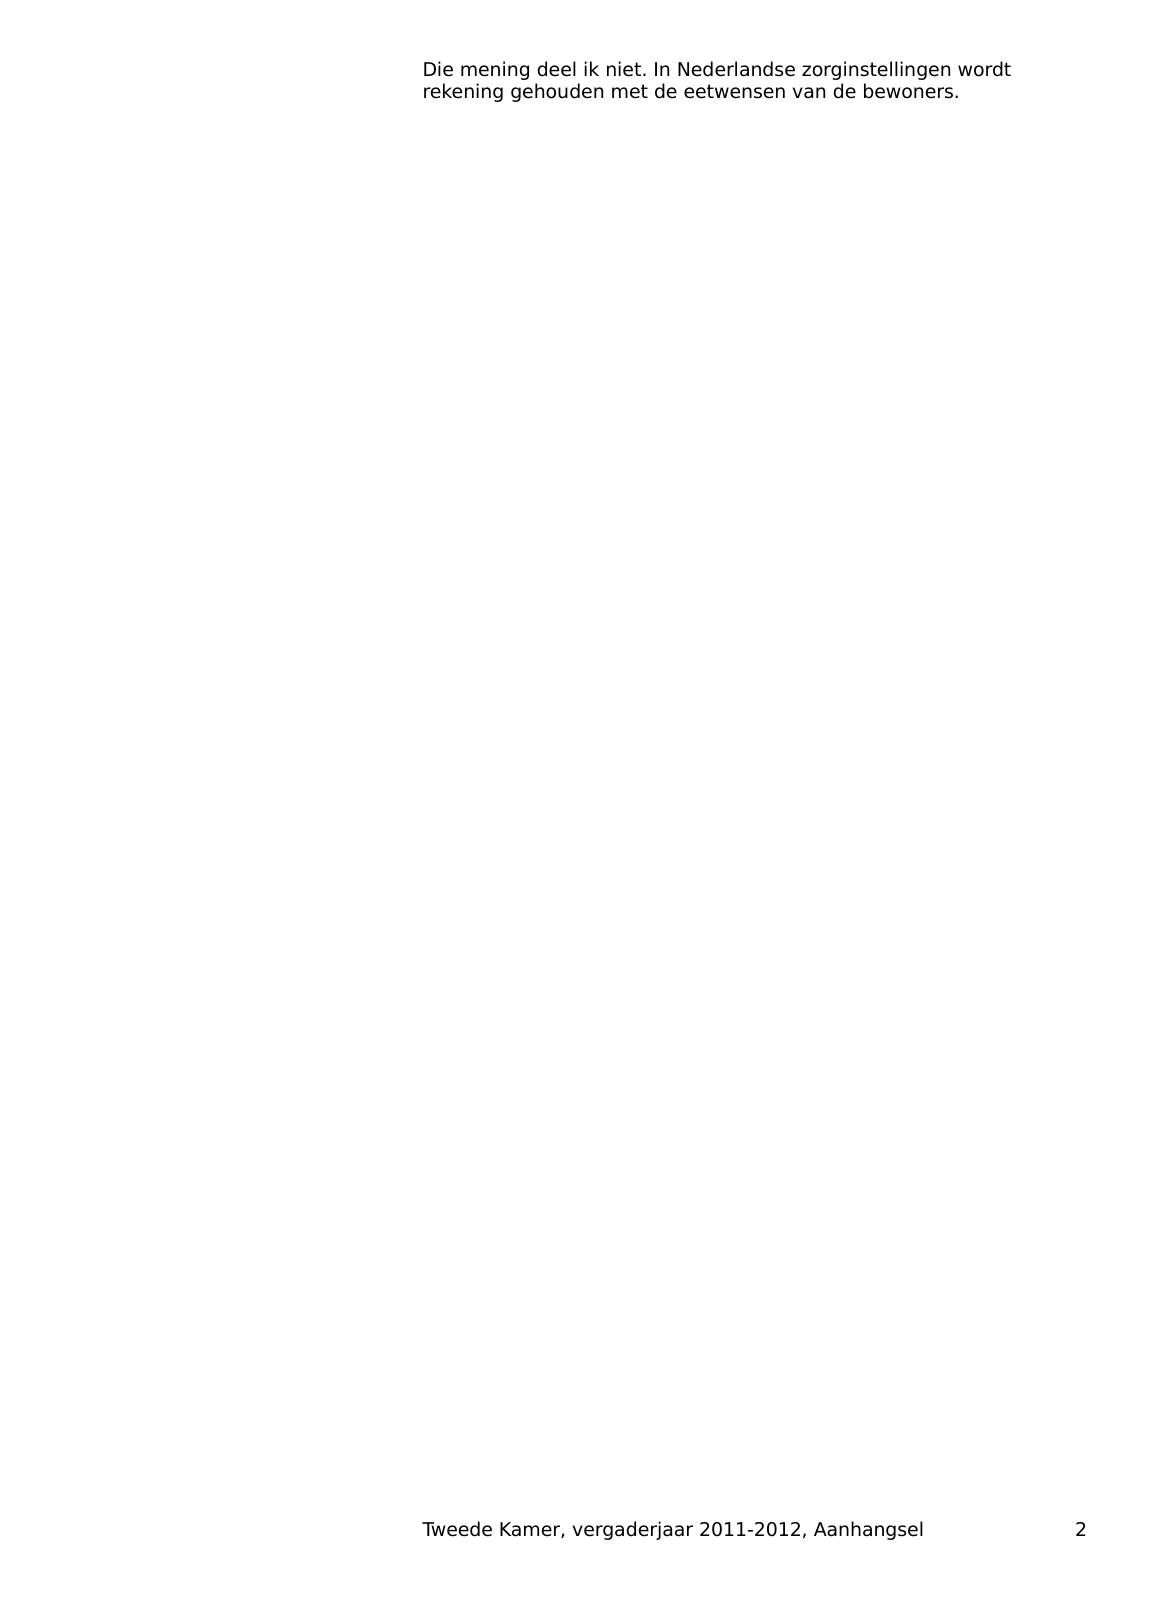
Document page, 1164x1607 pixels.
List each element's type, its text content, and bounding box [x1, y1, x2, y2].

text Die mening deel ik niet. In Nederlandse zorginstellingen wordt rekening gehouden met de eetwensen van de bewoners. [422, 59, 1087, 103]
